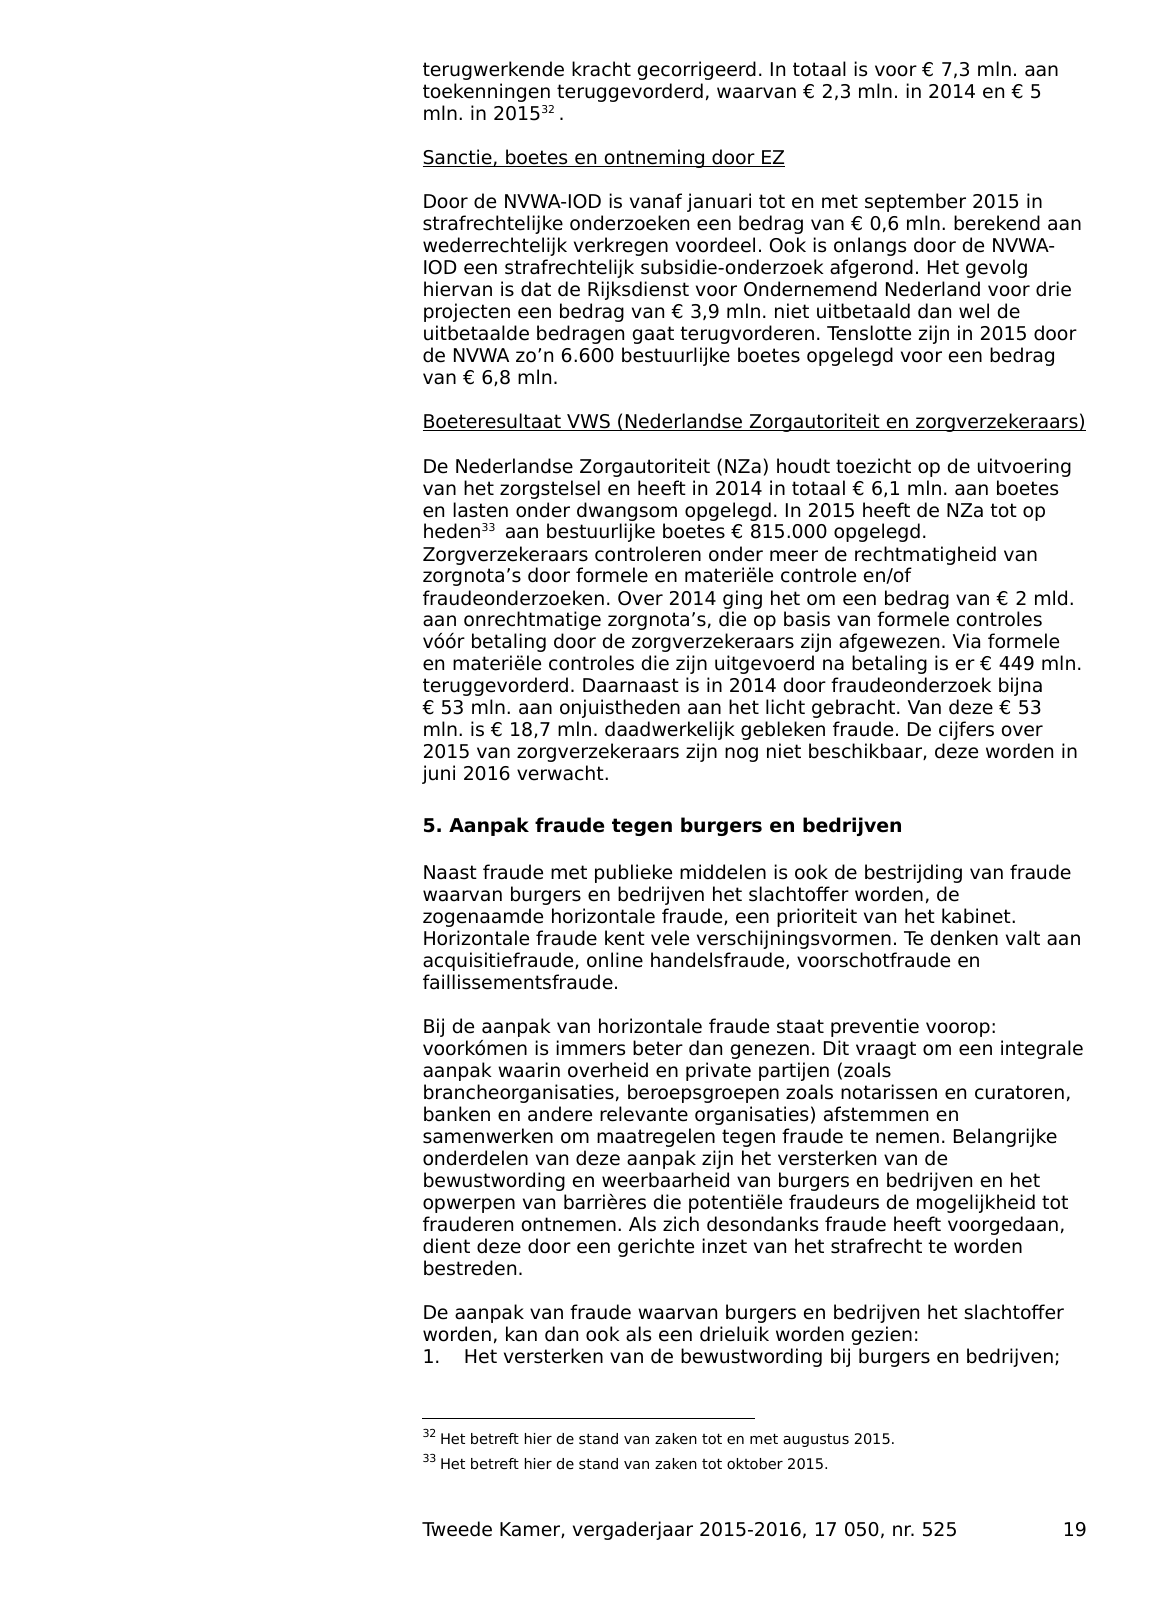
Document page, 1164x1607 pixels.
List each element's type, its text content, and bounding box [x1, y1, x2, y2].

subtitle Boeteresultaat VWS (Nederlandse Zorgautoriteit en zorgverzekeraars) [422, 411, 1087, 433]
text De aanpak van fraude waarvan burgers en bedrijven het slachtoffer worden, kan dan ook als een drieluik worden gezien: [422, 1302, 1087, 1346]
text Door de NVWA-IOD is vanaf januari tot en met september 2015 in strafrechtelijke onderzoeken een bedrag van € 0,6 mln. berekend aan wederrechtelijk verkregen voordeel. Ook is onlangs door de NVWA-IOD een strafrechtelijk subsidie-onderzoek afgerond. Het gevolg hiervan is dat de Rijksdienst voor Ondernemend Nederland voor drie projecten een bedrag van € 3,9 mln. niet uitbetaald dan wel de uitbetaalde bedragen gaat terugvorderen. Tenslotte zijn in 2015 door de NVWA zo’n 6.600 bestuurlijke boetes opgelegd voor een bedrag van € 6,8 mln. [422, 191, 1087, 389]
text De Nederlandse Zorgautoriteit (NZa) houdt toezicht op de uitvoering van het zorgstelsel en heeft in 2014 in totaal € 6,1 mln. aan boetes en lasten onder dwangsom opgelegd. In 2015 heeft de NZa tot op heden aan bestuurlijke boetes € 815.000 opgelegd. Zorgverzekeraars controleren onder meer de rechtmatigheid van zorgnota’s door formele en materiële controle en/of fraudeonderzoeken. Over 2014 ging het om een bedrag van € 2 mld. aan onrechtmatige zorgnota’s, die op basis van formele controles vóór betaling door de zorgverzekeraars zijn afgewezen. Via formele en materiële controles die zijn uitgevoerd na betaling is er € 449 mln. teruggevorderd. Daarnaast is in 2014 door fraudeonderzoek bijna € 53 mln. aan onjuistheden aan het licht gebracht. Van deze € 53 mln. is € 18,7 mln. daadwerkelijk gebleken fraude. De cijfers over 2015 van zorgverzekeraars zijn nog niet beschikbaar, deze worden in juni 2016 verwacht. [422, 456, 1087, 785]
text Het betreft hier de stand van zaken tot oktober 2015. [422, 1452, 1087, 1474]
text Naast fraude met publieke middelen is ook de bestrijding van fraude waarvan burgers en bedrijven het slachtoffer worden, de zogenaamde horizontale fraude, een prioriteit van het kabinet. Horizontale fraude kent vele verschijningsvormen. Te denken valt aan acquisitiefraude, online handelsfraude, voorschotfraude en faillissementsfraude. [422, 862, 1087, 994]
text Bij de aanpak van horizontale fraude staat preventie voorop: voorkómen is immers beter dan genezen. Dit vraagt om een integrale aanpak waarin overheid en private partijen (zoals brancheorganisaties, beroepsgroepen zoals notarissen en curatoren, banken en andere relevante organisaties) afstemmen en samenwerken om maatregelen tegen fraude te nemen. Belangrijke onderdelen van deze aanpak zijn het versterken van de bewustwording en weerbaarheid van burgers en bedrijven en het opwerpen van barrières die potentiële fraudeurs de mogelijkheid tot frauderen ontnemen. Als zich desondanks fraude heeft voorgedaan, dient deze door een gerichte inzet van het strafrecht te worden bestreden. [422, 1016, 1087, 1280]
text terugwerkende kracht gecorrigeerd. In totaal is voor € 7,3 mln. aan toekenningen teruggevorderd, waarvan € 2,3 mln. in 2014 en € 5 mln. in 2015. [422, 59, 1087, 125]
text 1. Het versterken van de bewustwording bij burgers en bedrijven; [422, 1346, 1087, 1368]
subtitle Sanctie, boetes en ontneming door EZ [422, 147, 1087, 169]
text Het betreft hier de stand van zaken tot en met augustus 2015. [422, 1427, 1087, 1449]
subtitle 5. Aanpak fraude tegen burgers en bedrijven [422, 815, 1087, 837]
